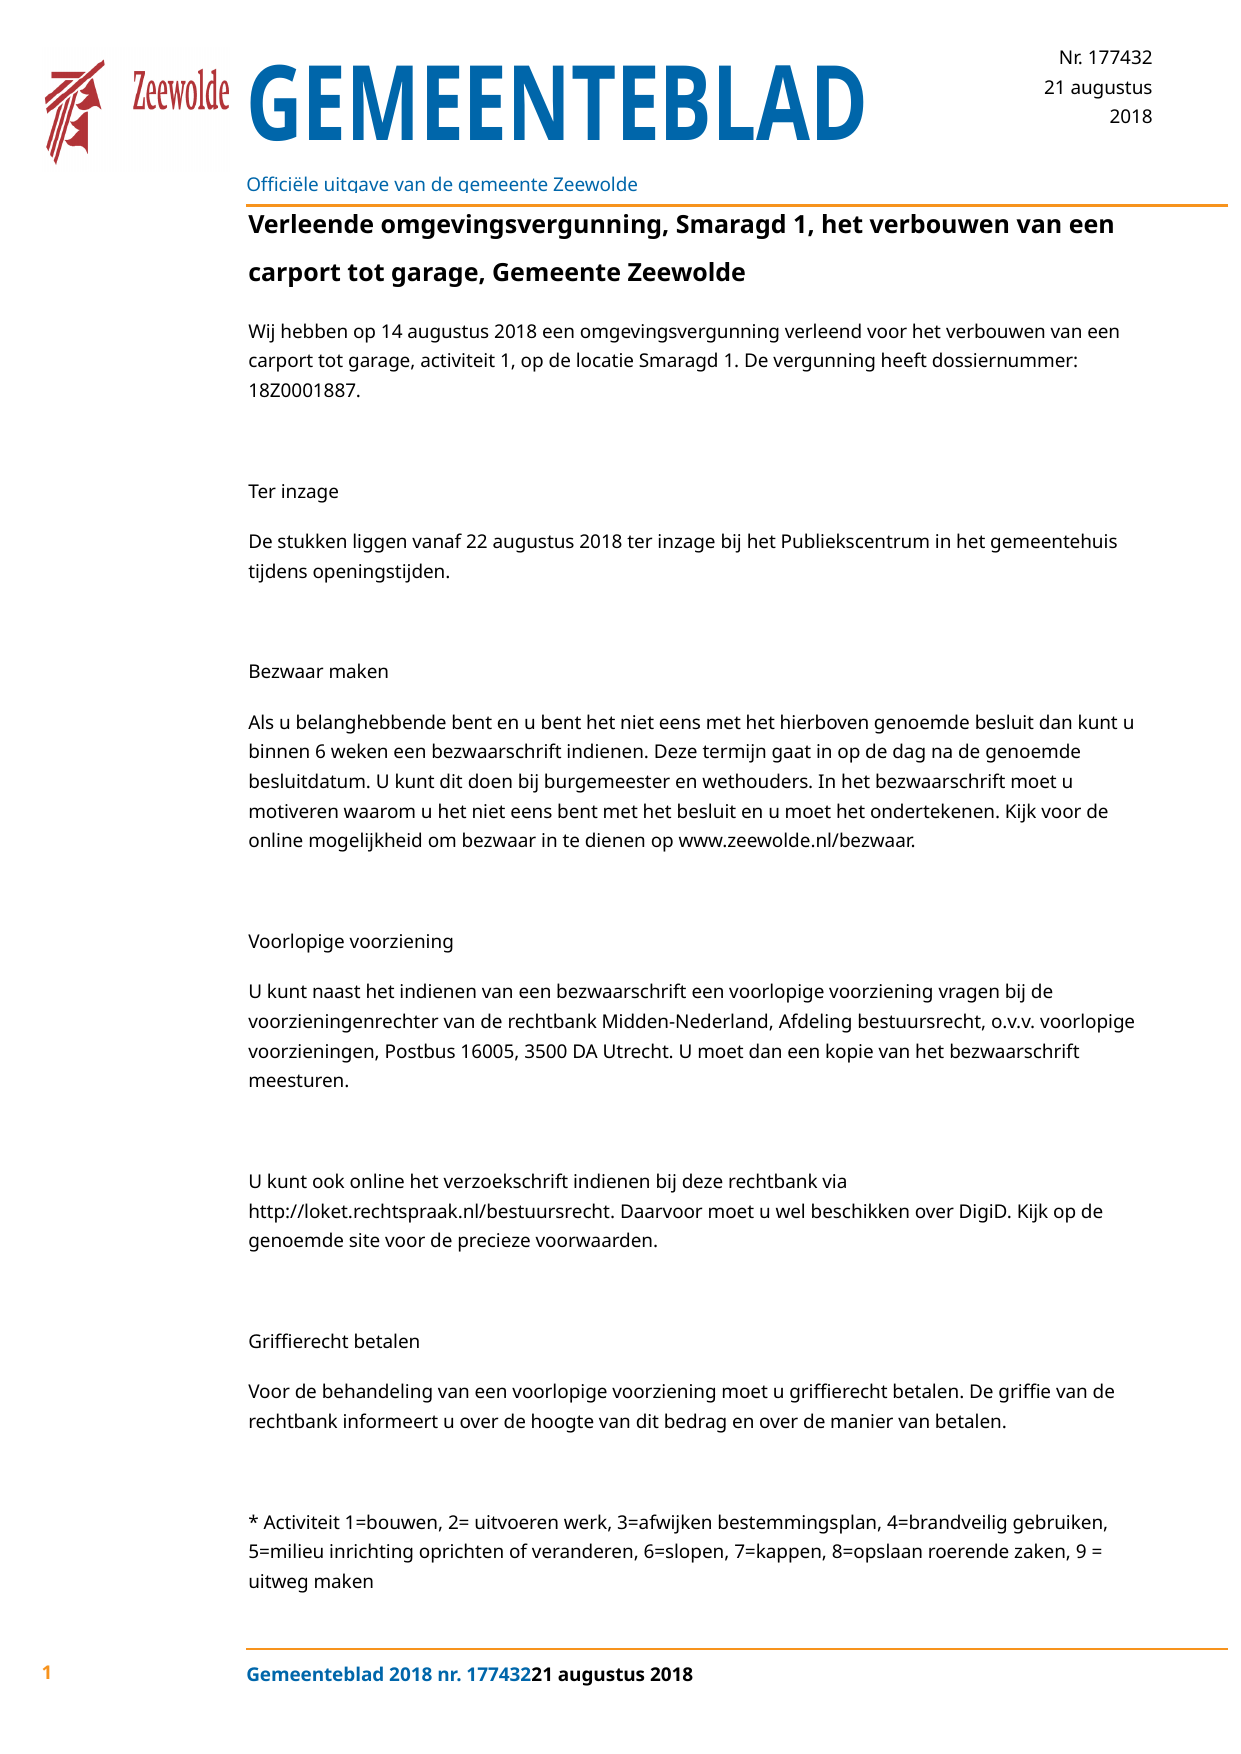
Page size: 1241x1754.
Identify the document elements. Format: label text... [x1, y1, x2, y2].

text U kunt ook online het verzoekschrift indienen bij deze rechtbank via http://loket.rechtspraak.nl/bestuursrecht. Daarvoor moet u wel beschikken over DigiD. Kijk op de genoemde site voor de precieze voorwaarden. [248, 1168, 1152, 1253]
text Verleende omgevingsvergunning, Smaragd 1, het verbouwen van een carport tot garage, Gemeente Zeewolde [248, 207, 1152, 288]
text U kunt naast het indienen van een bezwaarschrift een voorlopige voorziening vragen bij de voorzieningenrechter van de rechtbank Midden-Nederland, Afdeling bestuursrecht, o.v.v. voorlopige voorzieningen, Postbus 16005, 3500 DA Utrecht. U moet dan een kopie van het bezwaarschrift meesturen. [248, 979, 1152, 1093]
text Griffierecht betalen [248, 1328, 1152, 1354]
text De stukken liggen vanaf 22 augustus 2018 ter inzage bij het Publiekscentrum in het gemeentehuis tijdens openingstijden. [248, 528, 1152, 584]
text Ter inzage [248, 478, 1152, 504]
text Als u belanghebbende bent en u bent het niet eens met het hierboven genoemde besluit dan kunt u binnen 6 weken een bezwaarschrift indienen. Deze termijn gaat in op de dag na de genoemde besluitdatum. U kunt dit doen bij burgemeester en wethouders. In het bezwaarschrift moet u motiveren waarom u het niet eens bent met het besluit en u moet het ondertekenen. Kijk voor de online mogelijkheid om bezwaar in te dienen op www.zeewolde.nl/bezwaar. [248, 709, 1152, 853]
text Voor de behandeling van een voorlopige voorziening moet u griffierecht betalen. De griffie van de rechtbank informeert u over de hoogte van dit bedrag en over de manier van betalen. [248, 1379, 1152, 1434]
text Wij hebben op 14 augustus 2018 een omgevingsvergunning verleend voor het verbouwen van een carport tot garage, activiteit 1, op de locatie Smaragd 1. De vergunning heeft dossiernummer: 18Z0001887. [248, 318, 1152, 403]
picture [41, 47, 231, 172]
text * Activiteit 1=bouwen, 2= uitvoeren werk, 3=afwijken bestemmingsplan, 4=brandveilig gebruiken, 5=milieu inrichting oprichten of veranderen, 6=slopen, 7=kappen, 8=opslaan roerende zaken, 9 = uitweg maken [248, 1509, 1152, 1594]
text Voorlopige voorziening [248, 928, 1152, 954]
text Bezwaar maken [248, 659, 1152, 684]
